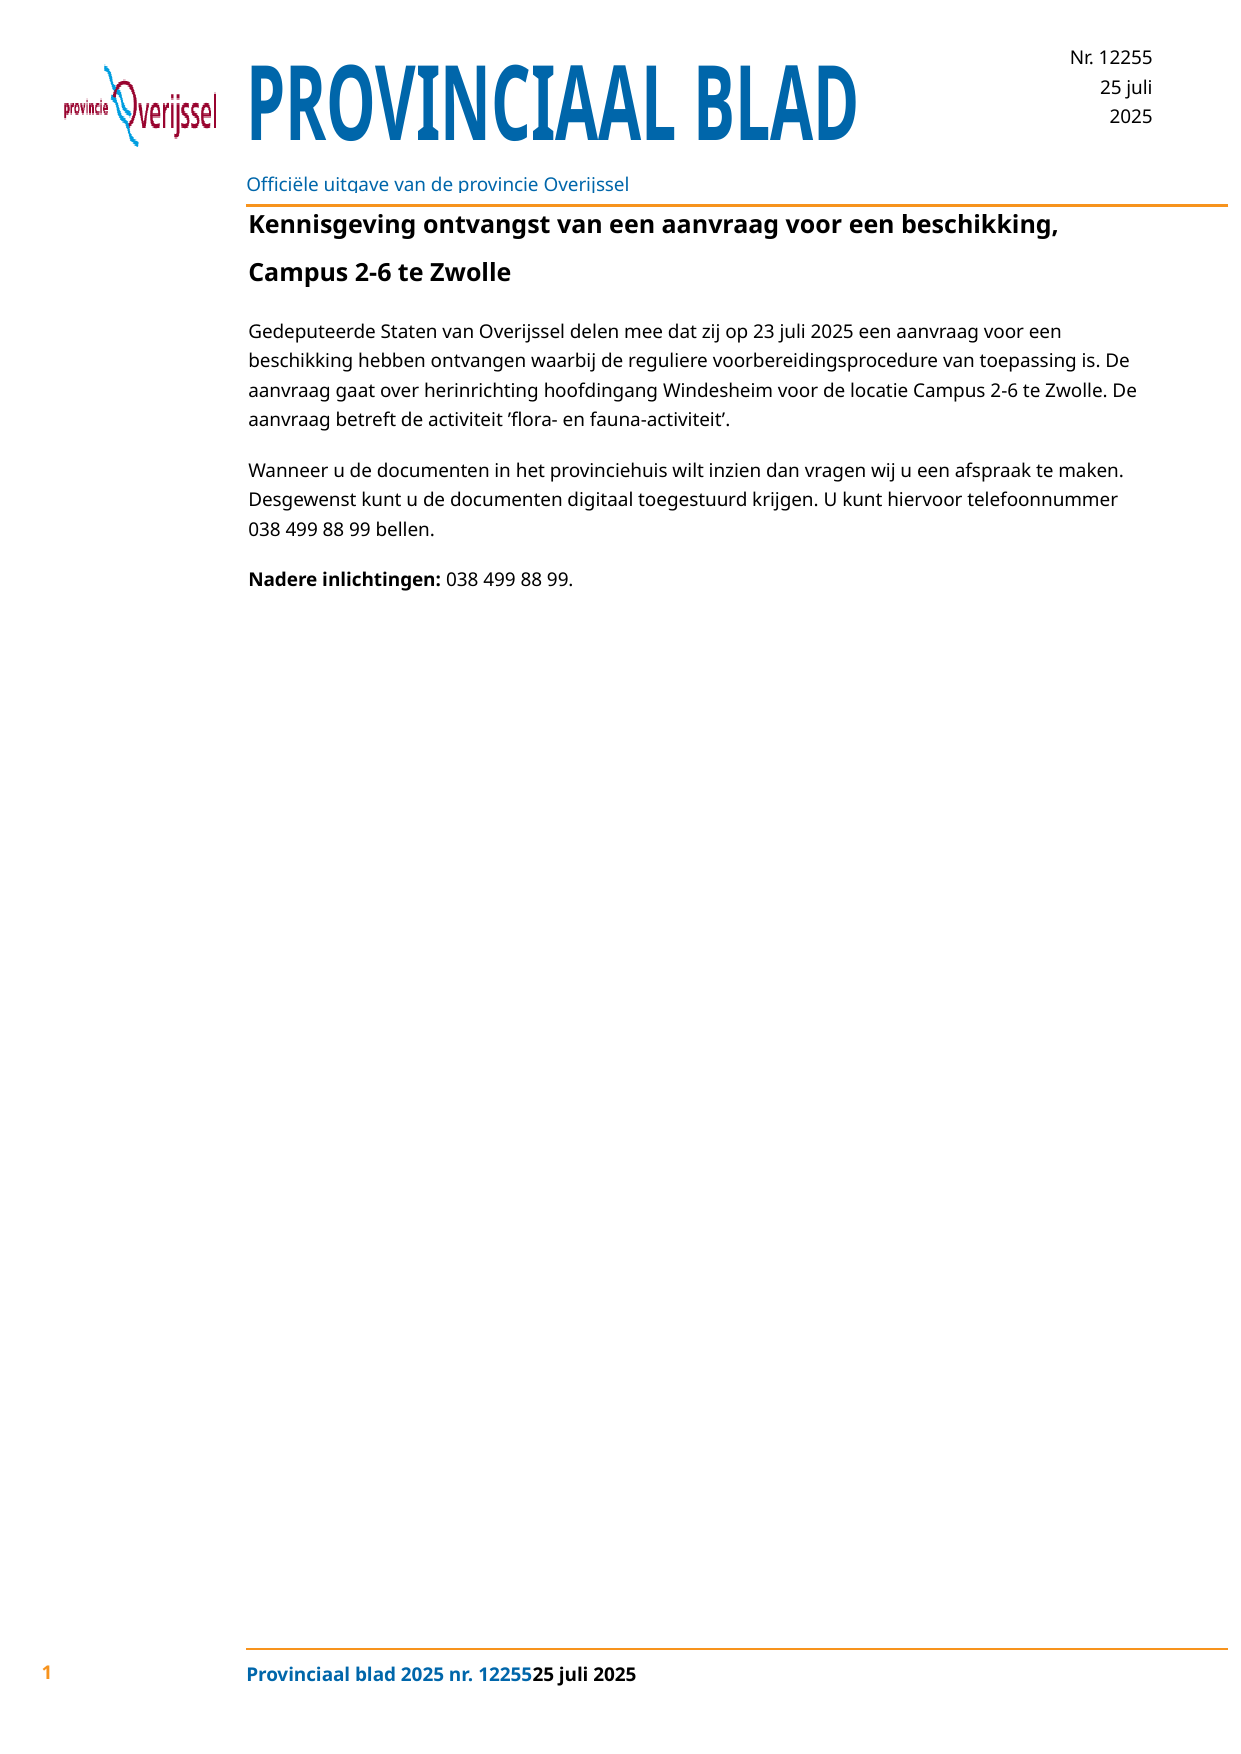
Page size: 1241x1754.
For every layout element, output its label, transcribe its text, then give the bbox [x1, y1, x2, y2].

text Nadere inlichtingen: 038 499 88 99. [248, 567, 1152, 592]
text Kennisgeving ontvangst van een aanvraag voor een beschikking, Campus 2-6 te Zwolle [248, 207, 1152, 288]
text Gedeputeerde Staten van Overijssel delen mee dat zij op 23 juli 2025 een aanvraag voor een beschikking hebben ontvangen waarbij de reguliere voorbereidingsprocedure van toepassing is. De aanvraag gaat over herinrichting hoofdingang Windesheim voor de locatie Campus 2-6 te Zwolle. De aanvraag betreft de activiteit ’flora- en fauna-activiteit’. [248, 318, 1152, 432]
picture [41, 47, 231, 172]
text Wanneer u de documenten in het provinciehuis wilt inzien dan vragen wij u een afspraak te maken. Desgewenst kunt u de documenten digitaal toegestuurd krijgen. U kunt hiervoor telefoonnummer 038 499 88 99 bellen. [248, 457, 1152, 542]
